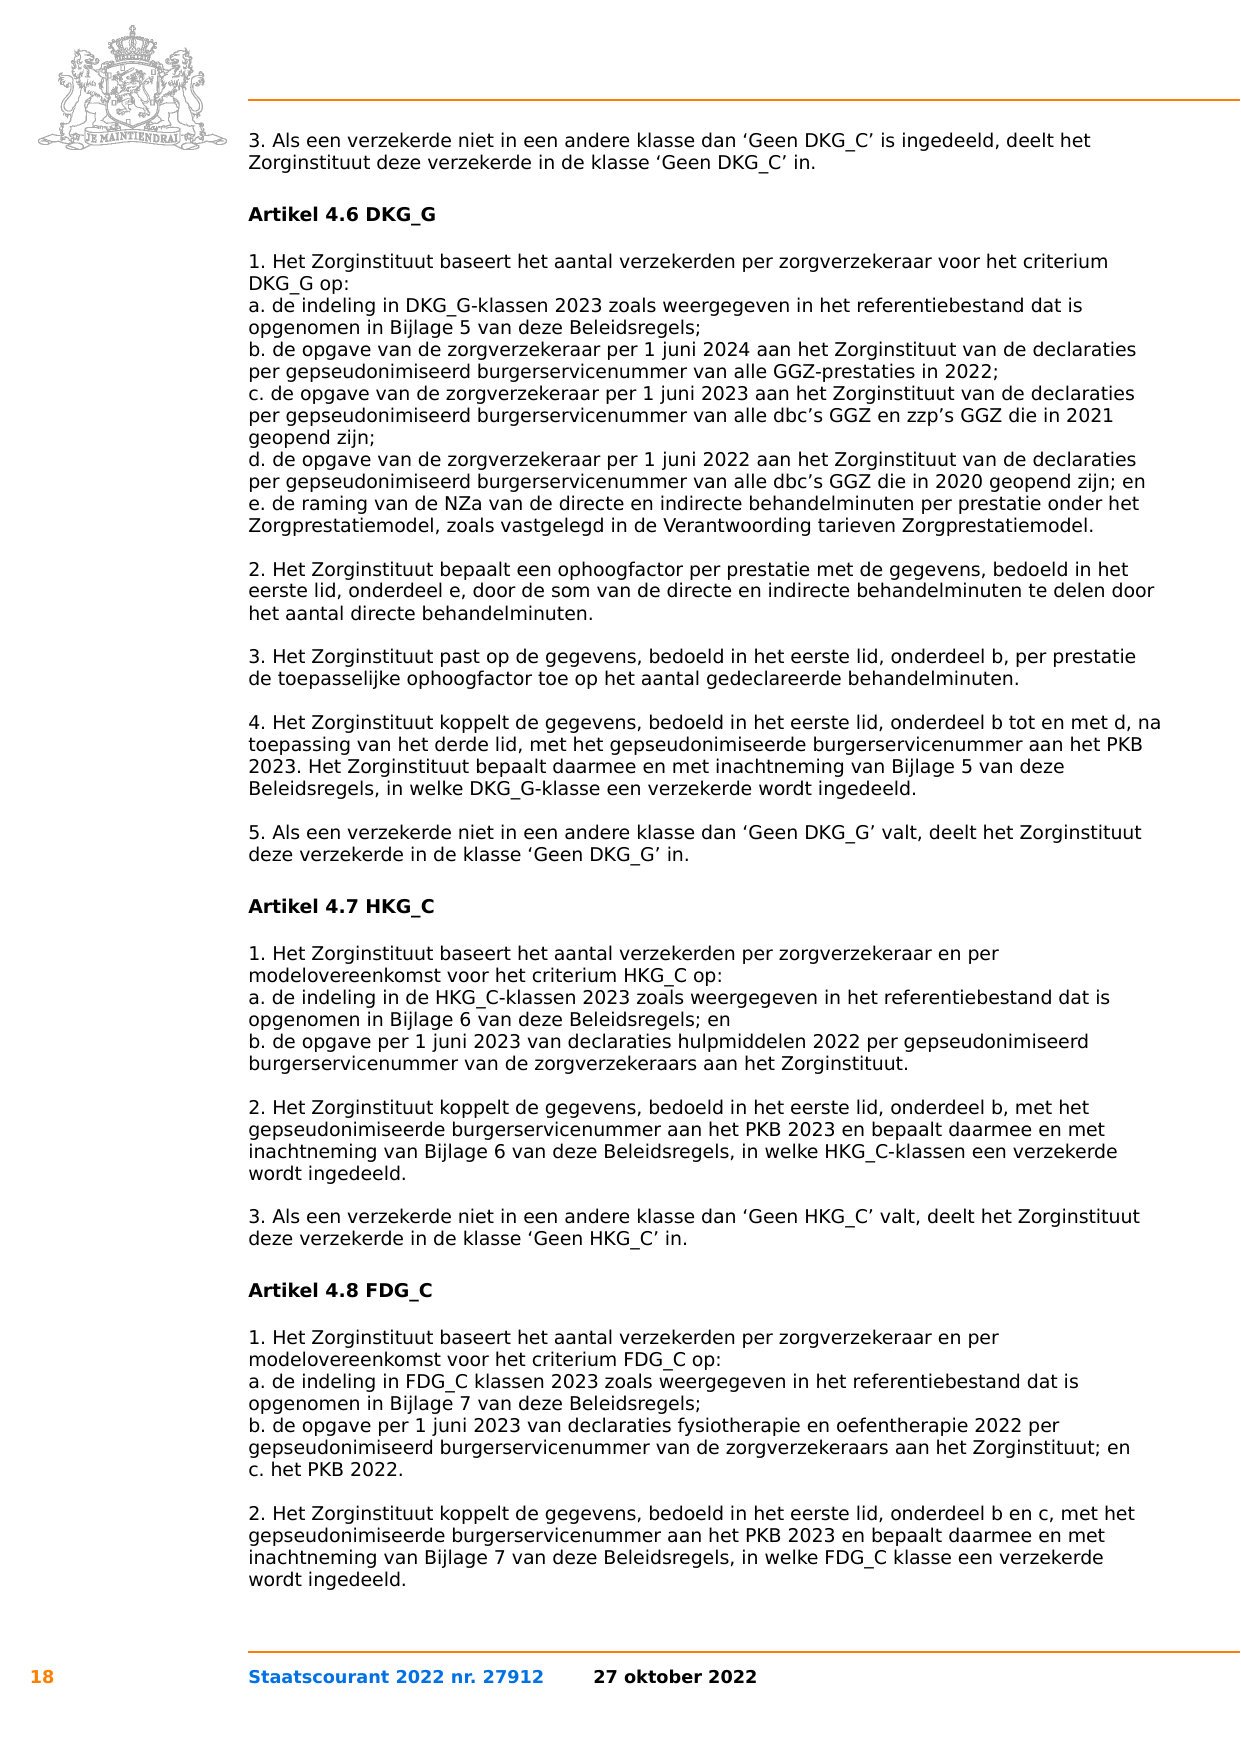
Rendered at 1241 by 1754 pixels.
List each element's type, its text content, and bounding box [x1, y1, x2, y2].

picture [38, 25, 227, 150]
text c. de opgave van de zorgverzekeraar per 1 juni 2023 aan het Zorginstituut van de declaraties per gepseudonimiseerd burgerservicenummer van alle dbc’s GGZ en zzp’s GGZ die in 2021 geopend zijn; [248, 383, 1163, 449]
text b. de opgave van de zorgverzekeraar per 1 juni 2024 aan het Zorginstituut van de declaraties per gepseudonimiseerd burgerservicenummer van alle GGZ-prestaties in 2022; [248, 339, 1163, 383]
text 2. Het Zorginstituut bepaalt een ophoogfactor per prestatie met de gegevens, bedoeld in het eerste lid, onderdeel e, door de som van de directe en indirecte behandelminuten te delen door het aantal directe behandelminuten. [248, 558, 1163, 624]
text 1. Het Zorginstituut baseert het aantal verzekerden per zorgverzekeraar en per modelovereenkomst voor het criterium FDG_C op: [248, 1327, 1163, 1371]
text 3. Als een verzekerde niet in een andere klasse dan ‘Geen HKG_C’ valt, deelt het Zorginstituut deze verzekerde in de klasse ‘Geen HKG_C’ in. [248, 1206, 1163, 1250]
text b. de opgave per 1 juni 2023 van declaraties hulpmiddelen 2022 per gepseudonimiseerd burgerservicenummer van de zorgverzekeraars aan het Zorginstituut. [248, 1031, 1163, 1075]
text a. de indeling in DKG_G-klassen 2023 zoals weergegeven in het referentiebestand dat is opgenomen in Bijlage 5 van deze Beleidsregels; [248, 295, 1163, 339]
subtitle Artikel 4.8 FDG_C [248, 1280, 1163, 1302]
text 2. Het Zorginstituut koppelt de gegevens, bedoeld in het eerste lid, onderdeel b, met het gepseudonimiseerde burgerservicenummer aan het PKB 2023 en bepaalt daarmee en met inachtneming van Bijlage 6 van deze Beleidsregels, in welke HKG_C-klassen een verzekerde wordt ingedeeld. [248, 1097, 1163, 1184]
subtitle Artikel 4.7 HKG_C [248, 896, 1163, 918]
text 3. Als een verzekerde niet in een andere klasse dan ‘Geen DKG_C’ is ingedeeld, deelt het Zorginstituut deze verzekerde in de klasse ‘Geen DKG_C’ in. [248, 130, 1163, 174]
text 4. Het Zorginstituut koppelt de gegevens, bedoeld in het eerste lid, onderdeel b tot en met d, na toepassing van het derde lid, met het gepseudonimiseerde burgerservicenummer aan het PKB 2023. Het Zorginstituut bepaalt daarmee en met inachtneming van Bijlage 5 van deze Beleidsregels, in welke DKG_G-klasse een verzekerde wordt ingedeeld. [248, 712, 1163, 800]
text c. het PKB 2022. [248, 1459, 1163, 1481]
text 3. Het Zorginstituut past op de gegevens, bedoeld in het eerste lid, onderdeel b, per prestatie de toepasselijke ophoogfactor toe op het aantal gedeclareerde behandelminuten. [248, 646, 1163, 690]
text 5. Als een verzekerde niet in een andere klasse dan ‘Geen DKG_G’ valt, deelt het Zorginstituut deze verzekerde in de klasse ‘Geen DKG_G’ in. [248, 822, 1163, 866]
text 1. Het Zorginstituut baseert het aantal verzekerden per zorgverzekeraar en per modelovereenkomst voor het criterium HKG_C op: [248, 943, 1163, 987]
text b. de opgave per 1 juni 2023 van declaraties fysiotherapie en oefentherapie 2022 per gepseudonimiseerd burgerservicenummer van de zorgverzekeraars aan het Zorginstituut; en [248, 1415, 1163, 1459]
subtitle Artikel 4.6 DKG_G [248, 204, 1163, 226]
text d. de opgave van de zorgverzekeraar per 1 juni 2022 aan het Zorginstituut van de declaraties per gepseudonimiseerd burgerservicenummer van alle dbc’s GGZ die in 2020 geopend zijn; en [248, 449, 1163, 493]
text a. de indeling in de HKG_C-klassen 2023 zoals weergegeven in het referentiebestand dat is opgenomen in Bijlage 6 van deze Beleidsregels; en [248, 987, 1163, 1031]
text 2. Het Zorginstituut koppelt de gegevens, bedoeld in het eerste lid, onderdeel b en c, met het gepseudonimiseerde burgerservicenummer aan het PKB 2023 en bepaalt daarmee en met inachtneming van Bijlage 7 van deze Beleidsregels, in welke FDG_C klasse een verzekerde wordt ingedeeld. [248, 1503, 1163, 1591]
text a. de indeling in FDG_C klassen 2023 zoals weergegeven in het referentiebestand dat is opgenomen in Bijlage 7 van deze Beleidsregels; [248, 1371, 1163, 1415]
text e. de raming van de NZa van de directe en indirecte behandelminuten per prestatie onder het Zorgprestatiemodel, zoals vastgelegd in de Verantwoording tarieven Zorgprestatiemodel. [248, 493, 1163, 537]
text 1. Het Zorginstituut baseert het aantal verzekerden per zorgverzekeraar voor het criterium DKG_G op: [248, 251, 1163, 295]
